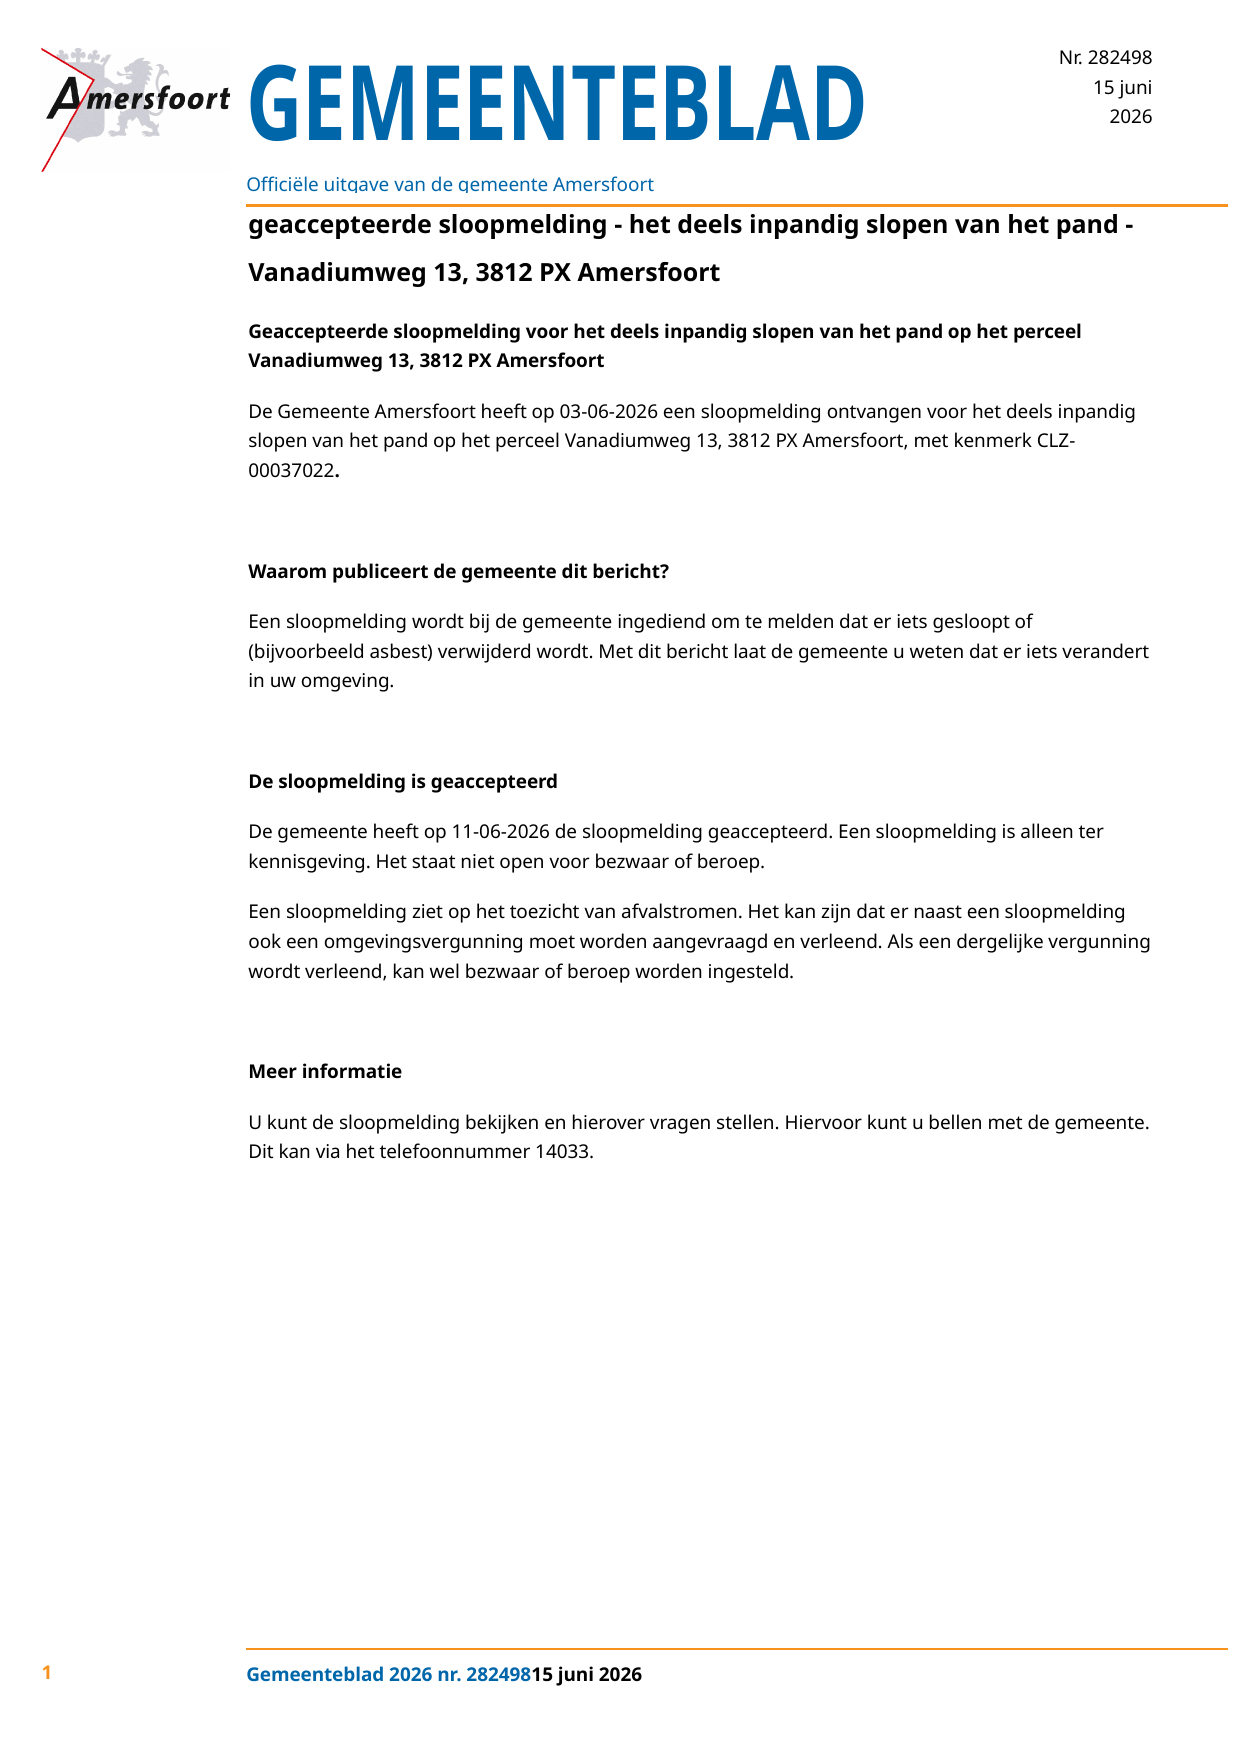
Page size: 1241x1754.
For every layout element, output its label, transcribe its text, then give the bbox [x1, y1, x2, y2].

text Een sloopmelding ziet op het toezicht van afvalstromen. Het kan zijn dat er naast een sloopmelding ook een omgevingsvergunning moet worden aangevraagd en verleend. Als een dergelijke vergunning wordt verleend, kan wel bezwaar of beroep worden ingesteld. [248, 899, 1152, 984]
text Een sloopmelding wordt bij de gemeente ingediend om te melden dat er iets gesloopt of (bijvoorbeeld asbest) verwijderd wordt. Met dit bericht laat de gemeente u weten dat er iets verandert in uw omgeving. [248, 608, 1152, 693]
text De gemeente heeft op 11-06-2026 de sloopmelding geaccepteerd. Een sloopmelding is alleen ter kennisgeving. Het staat niet open voor bezwaar of beroep. [248, 819, 1152, 874]
text Waarom publiceert de gemeente dit bericht? [248, 558, 1152, 584]
text geaccepteerde sloopmelding - het deels inpandig slopen van het pand - Vanadiumweg 13, 3812 PX Amersfoort [248, 207, 1152, 288]
text De Gemeente Amersfoort heeft op 03-06-2026 een sloopmelding ontvangen voor het deels inpandig slopen van het pand op het perceel Vanadiumweg 13, 3812 PX Amersfoort, met kenmerk CLZ-00037022. [248, 398, 1152, 483]
text Geaccepteerde sloopmelding voor het deels inpandig slopen van het pand op het perceel Vanadiumweg 13, 3812 PX Amersfoort [248, 318, 1152, 373]
text Meer informatie [248, 1059, 1152, 1084]
picture [41, 47, 231, 172]
text U kunt de sloopmelding bekijken en hierover vragen stellen. Hiervoor kunt u bellen met de gemeente. Dit kan via het telefoonnummer 14033. [248, 1109, 1152, 1164]
text De sloopmelding is geaccepteerd [248, 768, 1152, 794]
